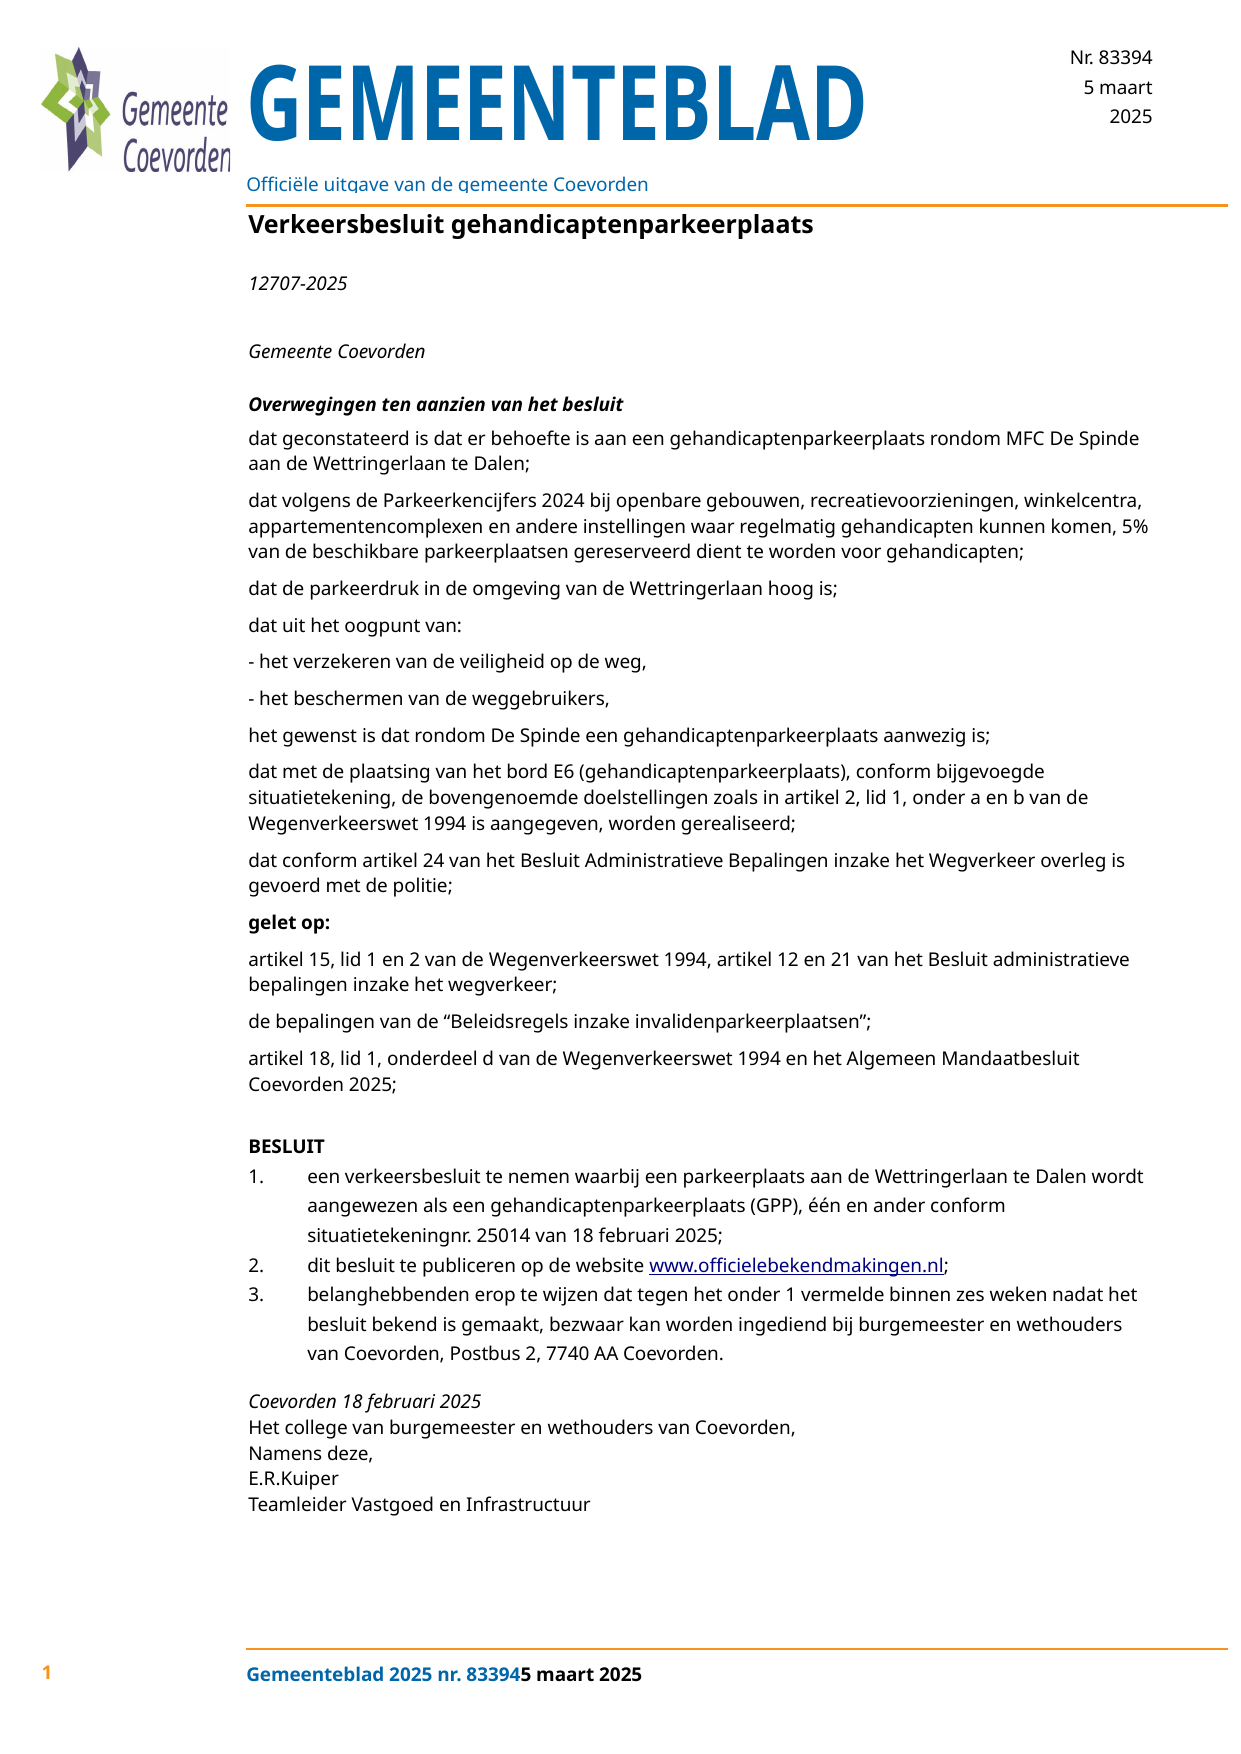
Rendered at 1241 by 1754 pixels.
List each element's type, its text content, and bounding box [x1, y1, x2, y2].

text Teamleider Vastgoed en Infrastructuur [248, 1491, 1152, 1517]
list belanghebbenden erop te wijzen dat tegen het onder 1 vermelde binnen zes weken nadat het besluit bekend is gemaakt, bezwaar kan worden ingediend bij burgemeester en wethouders van Coevorden, Postbus 2, 7740 AA Coevorden. [248, 1281, 1152, 1366]
picture [41, 47, 231, 172]
text dat met de plaatsing van het bord E6 (gehandicaptenparkeerplaats), conform bijgevoegde situatietekening, de bovengenoemde doelstellingen zoals in artikel 2, lid 1, onder a en b van de Wegenverkeerswet 1994 is aangegeven, worden gerealiseerd; [248, 759, 1152, 836]
text Het college van burgemeester en wethouders van Coevorden, [248, 1414, 1152, 1440]
text het gewenst is dat rondom De Spinde een gehandicaptenparkeerplaats aanwezig is; [248, 722, 1152, 748]
text artikel 18, lid 1, onderdeel d van de Wegenverkeerswet 1994 en het Algemeen Mandaatbesluit Coevorden 2025; [248, 1045, 1152, 1096]
text - het beschermen van de weggebruikers, [248, 685, 1152, 711]
list dit besluit te publiceren op de website www.officielebekendmakingen.nl; [248, 1252, 1152, 1277]
text dat volgens de Parkeerkencijfers 2024 bij openbare gebouwen, recreatievoorzieningen, winkelcentra, appartementencomplexen en andere instellingen waar regelmatig gehandicapten kunnen komen, 5% van de beschikbare parkeerplaatsen gereserveerd dient te worden voor gehandicapten; [248, 487, 1152, 564]
text 12707-2025 [248, 270, 1152, 296]
text Gemeente Coevorden [248, 338, 1152, 364]
list een verkeersbesluit te nemen waarbij een parkeerplaats aan de Wettringerlaan te Dalen wordt aangewezen als een gehandicaptenparkeerplaats (GPP), één en ander conform situatietekeningnr. 25014 van 18 februari 2025; [248, 1163, 1152, 1248]
text dat uit het oogpunt van: [248, 612, 1152, 638]
text artikel 15, lid 1 en 2 van de Wegenverkeerswet 1994, artikel 12 en 21 van het Besluit administratieve bepalingen inzake het wegverkeer; [248, 946, 1152, 997]
text Verkeersbesluit gehandicaptenparkeerplaats [248, 207, 1152, 241]
text dat conform artikel 24 van het Besluit Administratieve Bepalingen inzake het Wegverkeer overleg is gevoerd met de politie; [248, 847, 1152, 898]
text - het verzekeren van de veiligheid op de weg, [248, 649, 1152, 674]
text BESLUIT [248, 1133, 1152, 1159]
text Overwegingen ten aanzien van het besluit [248, 391, 1152, 417]
text Coevorden 18 februari 2025 [248, 1388, 1152, 1414]
text gelet op: [248, 909, 1152, 935]
text Namens deze, [248, 1440, 1152, 1466]
text dat geconstateerd is dat er behoefte is aan een gehandicaptenparkeerplaats rondom MFC De Spinde aan de Wettringerlaan te Dalen; [248, 425, 1152, 476]
text E.R.Kuiper [248, 1466, 1152, 1491]
text dat de parkeerdruk in de omgeving van de Wettringerlaan hoog is; [248, 575, 1152, 601]
text de bepalingen van de “Beleidsregels inzake invalidenparkeerplaatsen”; [248, 1008, 1152, 1034]
